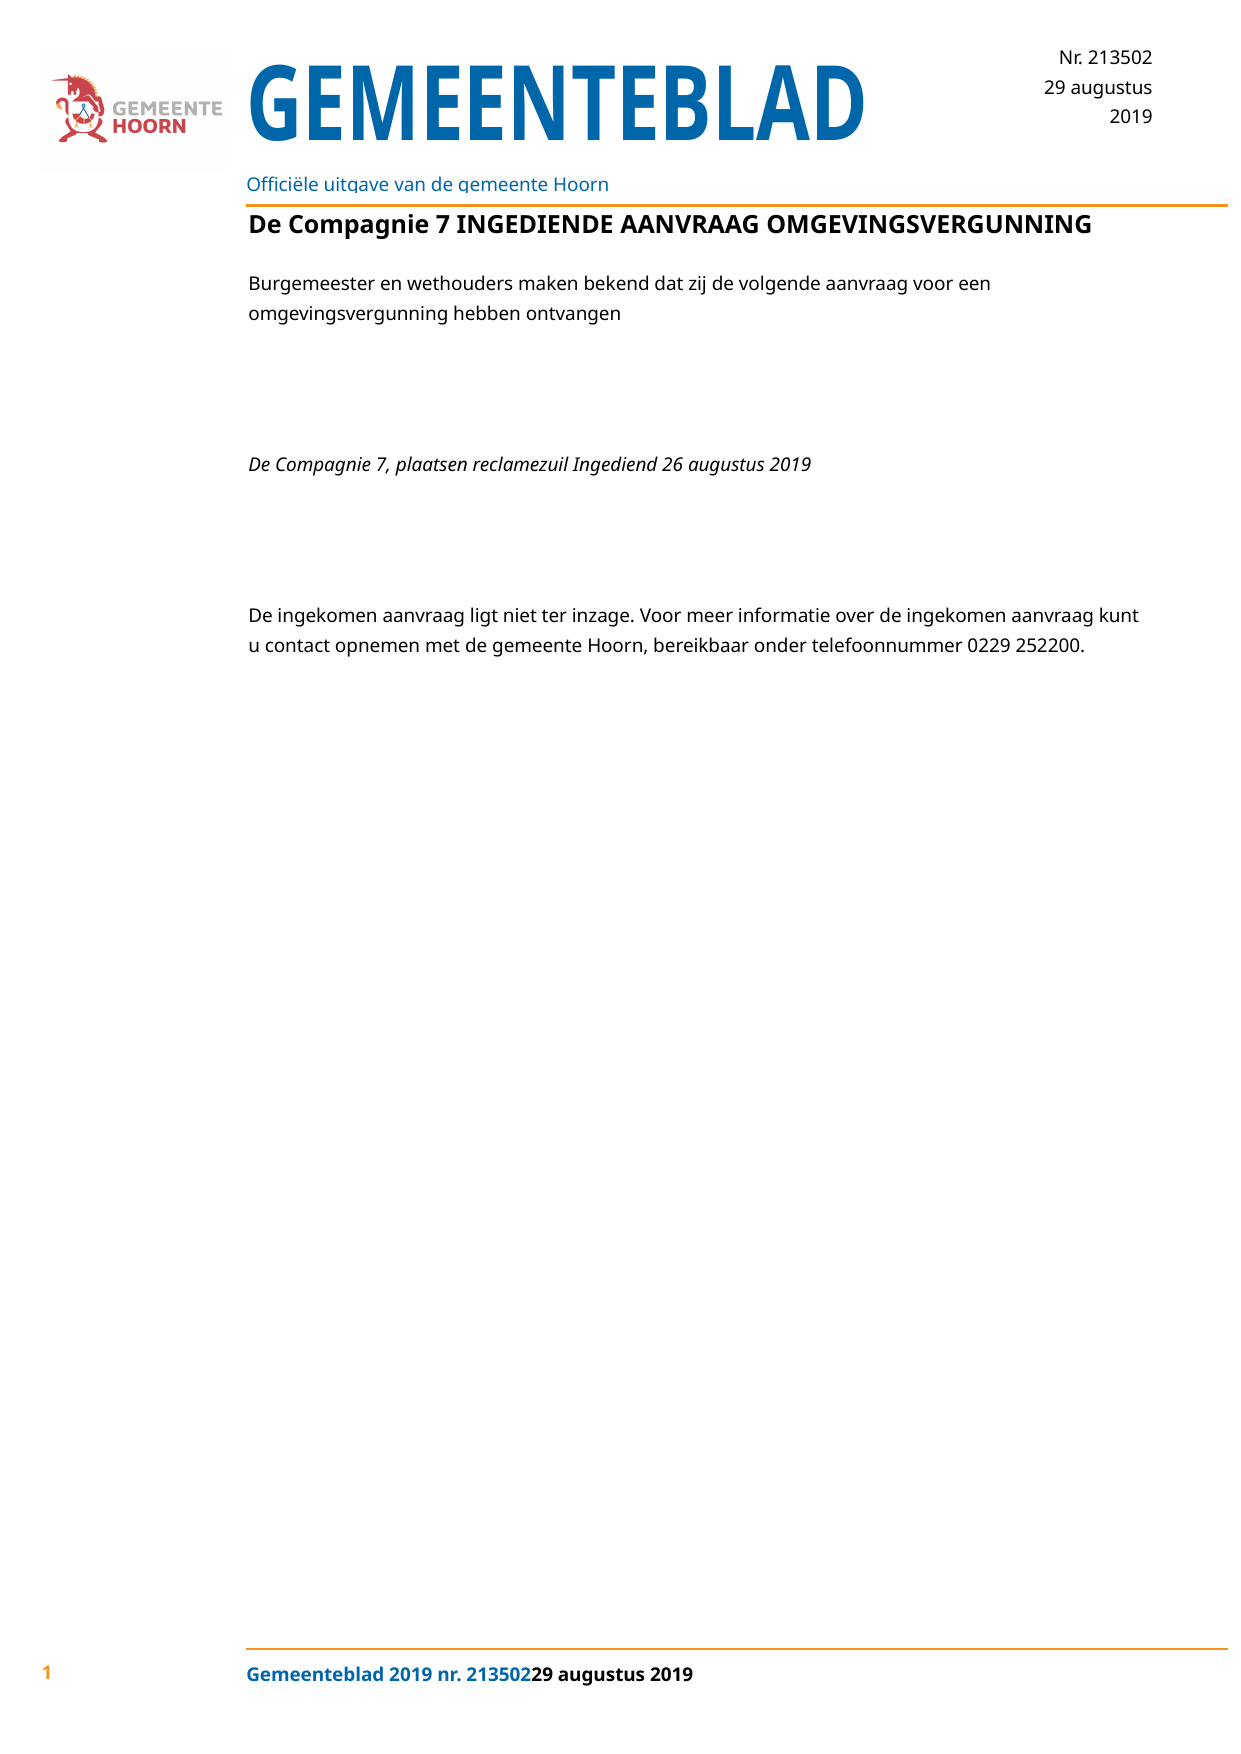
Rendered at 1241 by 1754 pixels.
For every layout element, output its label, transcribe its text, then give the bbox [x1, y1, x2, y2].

text Burgemeester en wethouders maken bekend dat zij de volgende aanvraag voor een omgevingsvergunning hebben ontvangen [248, 270, 1152, 326]
text De Compagnie 7 INGEDIENDE AANVRAAG OMGEVINGSVERGUNNING [248, 207, 1152, 241]
picture [41, 47, 231, 172]
text De ingekomen aanvraag ligt niet ter inzage. Voor meer informatie over de ingekomen aanvraag kunt u contact opnemen met de gemeente Hoorn, bereikbaar onder telefoonnummer 0229 252200. [248, 602, 1152, 658]
text De Compagnie 7, plaatsen reclamezuil Ingediend 26 augustus 2019 [248, 451, 1152, 477]
